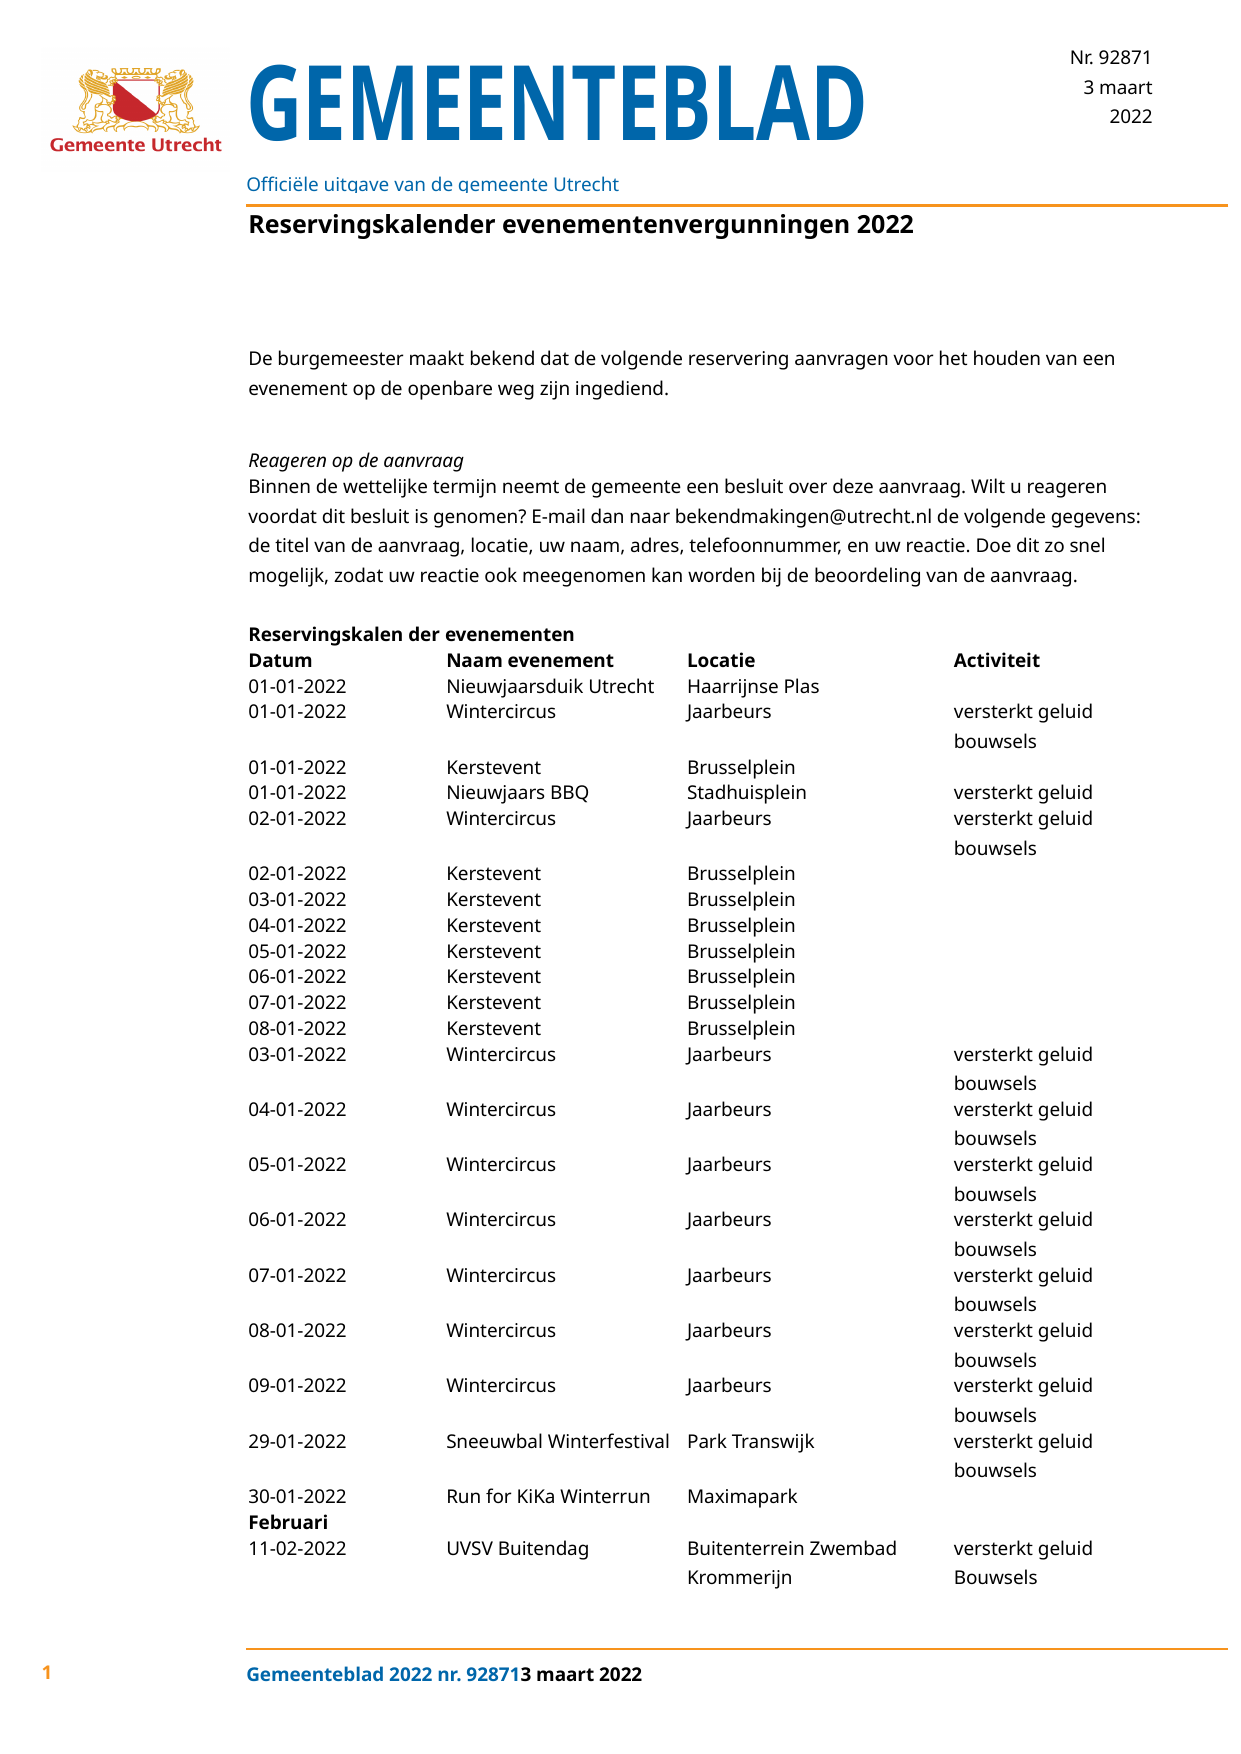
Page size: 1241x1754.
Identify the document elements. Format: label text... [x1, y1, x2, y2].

table_cell Wintercircus [446, 1151, 687, 1207]
table_cell 01-01-2022 [248, 754, 446, 779]
table_cell versterkt geluid bouwsels [954, 805, 1152, 861]
table_cell versterkt geluid bouwsels [954, 1428, 1152, 1483]
table_cell [954, 989, 1152, 1015]
table_cell Kerstevent [446, 912, 687, 938]
table_cell 29-01-2022 [248, 1428, 446, 1483]
table_cell Haarrijnse Plas [687, 673, 954, 698]
table_cell Brusselplein [687, 754, 954, 779]
table_cell 07-01-2022 [248, 989, 446, 1015]
table_cell 07-01-2022 [248, 1262, 446, 1317]
table_cell Brusselplein [687, 989, 954, 1015]
table_cell Kerstevent [446, 861, 687, 886]
table_cell Jaarbeurs [687, 1317, 954, 1373]
table_cell Jaarbeurs [687, 805, 954, 861]
table_cell [954, 964, 1152, 989]
table_cell 08-01-2022 [248, 1015, 446, 1041]
table_cell Wintercircus [446, 1096, 687, 1151]
table_cell 11-02-2022 [248, 1535, 446, 1590]
table_cell Activiteit [954, 647, 1152, 673]
table_cell [954, 938, 1152, 963]
table_cell Sneeuwbal Winterfestival [446, 1428, 687, 1483]
table_cell versterkt geluid bouwsels [954, 1373, 1152, 1428]
table_cell 01-01-2022 [248, 673, 446, 698]
table_cell Jaarbeurs [687, 1041, 954, 1096]
table_cell Locatie [687, 647, 954, 673]
table_cell Kerstevent [446, 1015, 687, 1041]
table_cell 02-01-2022 [248, 805, 446, 861]
table_cell 01-01-2022 [248, 780, 446, 805]
table_cell 05-01-2022 [248, 1151, 446, 1207]
table_cell versterkt geluid bouwsels [954, 1096, 1152, 1151]
table_cell Brusselplein [687, 938, 954, 963]
table_cell Wintercircus [446, 1207, 687, 1262]
table_cell 01-01-2022 [248, 699, 446, 754]
table_cell Park Transwijk [687, 1428, 954, 1483]
table_cell Jaarbeurs [687, 1096, 954, 1151]
table_cell Buitenterrein Zwembad Krommerijn [687, 1535, 954, 1590]
table_cell UVSV Buitendag [446, 1535, 687, 1590]
table_cell Brusselplein [687, 964, 954, 989]
table_cell Kerstevent [446, 754, 687, 779]
table_cell Jaarbeurs [687, 1207, 954, 1262]
table_cell Stadhuisplein [687, 780, 954, 805]
table_cell 04-01-2022 [248, 912, 446, 938]
table_cell Maximapark [687, 1483, 954, 1509]
table_cell Brusselplein [687, 912, 954, 938]
table_cell Jaarbeurs [687, 1262, 954, 1317]
table_cell [954, 912, 1152, 938]
text De burgemeester maakt bekend dat de volgende reservering aanvragen voor het houden van een evenement op de openbare weg zijn ingediend. [248, 345, 1152, 401]
table_cell Jaarbeurs [687, 1373, 954, 1428]
table_cell versterkt geluid [954, 780, 1152, 805]
table_cell [954, 673, 1152, 698]
table_cell versterkt geluid Bouwsels [954, 1535, 1152, 1590]
table_cell versterkt geluid bouwsels [954, 699, 1152, 754]
table_cell Kerstevent [446, 989, 687, 1015]
table_header Reservingskalen der evenementen [248, 621, 1152, 647]
table_cell 30-01-2022 [248, 1483, 446, 1509]
table_cell Wintercircus [446, 1041, 687, 1096]
table_cell versterkt geluid bouwsels [954, 1262, 1152, 1317]
table_cell [954, 861, 1152, 886]
table_cell Brusselplein [687, 861, 954, 886]
table_cell versterkt geluid bouwsels [954, 1317, 1152, 1373]
table_cell Februari [248, 1509, 1152, 1535]
table_cell versterkt geluid bouwsels [954, 1151, 1152, 1207]
table_cell Wintercircus [446, 699, 687, 754]
table_cell Jaarbeurs [687, 699, 954, 754]
table_cell 09-01-2022 [248, 1373, 446, 1428]
table_cell Brusselplein [687, 1015, 954, 1041]
table_cell [954, 886, 1152, 912]
text Binnen de wettelijke termijn neemt de gemeente een besluit over deze aanvraag. Wilt u reageren voordat dit besluit is genomen? E-mail dan naar bekendmakingen@utrecht.nl de volgende gegevens: de titel van de aanvraag, locatie, uw naam, adres, telefoonnummer, en uw reactie. Doe dit zo snel mogelijk, zodat uw reactie ook meegenomen kan worden bij de beoordeling van de aanvraag. [248, 473, 1152, 588]
table_cell Wintercircus [446, 1373, 687, 1428]
table_cell versterkt geluid bouwsels [954, 1041, 1152, 1096]
text Reageren op de aanvraag [248, 448, 1152, 473]
table_cell Brusselplein [687, 886, 954, 912]
table_cell Run for KiKa Winterrun [446, 1483, 687, 1509]
table_cell 06-01-2022 [248, 964, 446, 989]
table_cell 03-01-2022 [248, 1041, 446, 1096]
table_cell 06-01-2022 [248, 1207, 446, 1262]
table_cell 08-01-2022 [248, 1317, 446, 1373]
table_cell Naam evenement [446, 647, 687, 673]
table_cell Kerstevent [446, 886, 687, 912]
table_cell Wintercircus [446, 805, 687, 861]
table_cell Datum [248, 647, 446, 673]
table_cell versterkt geluid bouwsels [954, 1207, 1152, 1262]
table_cell Wintercircus [446, 1317, 687, 1373]
table_cell [954, 1015, 1152, 1041]
table_cell [954, 754, 1152, 779]
table_cell Kerstevent [446, 938, 687, 963]
picture [41, 47, 231, 172]
table_cell Nieuwjaarsduik Utrecht [446, 673, 687, 698]
table_cell 04-01-2022 [248, 1096, 446, 1151]
table_cell Kerstevent [446, 964, 687, 989]
table_cell Jaarbeurs [687, 1151, 954, 1207]
table_cell Nieuwjaars BBQ [446, 780, 687, 805]
table_cell Wintercircus [446, 1262, 687, 1317]
text Reservingskalender evenementenvergunningen 2022 [248, 207, 1152, 241]
table_cell [954, 1483, 1152, 1509]
table_cell 05-01-2022 [248, 938, 446, 963]
table_cell 02-01-2022 [248, 861, 446, 886]
table_cell 03-01-2022 [248, 886, 446, 912]
